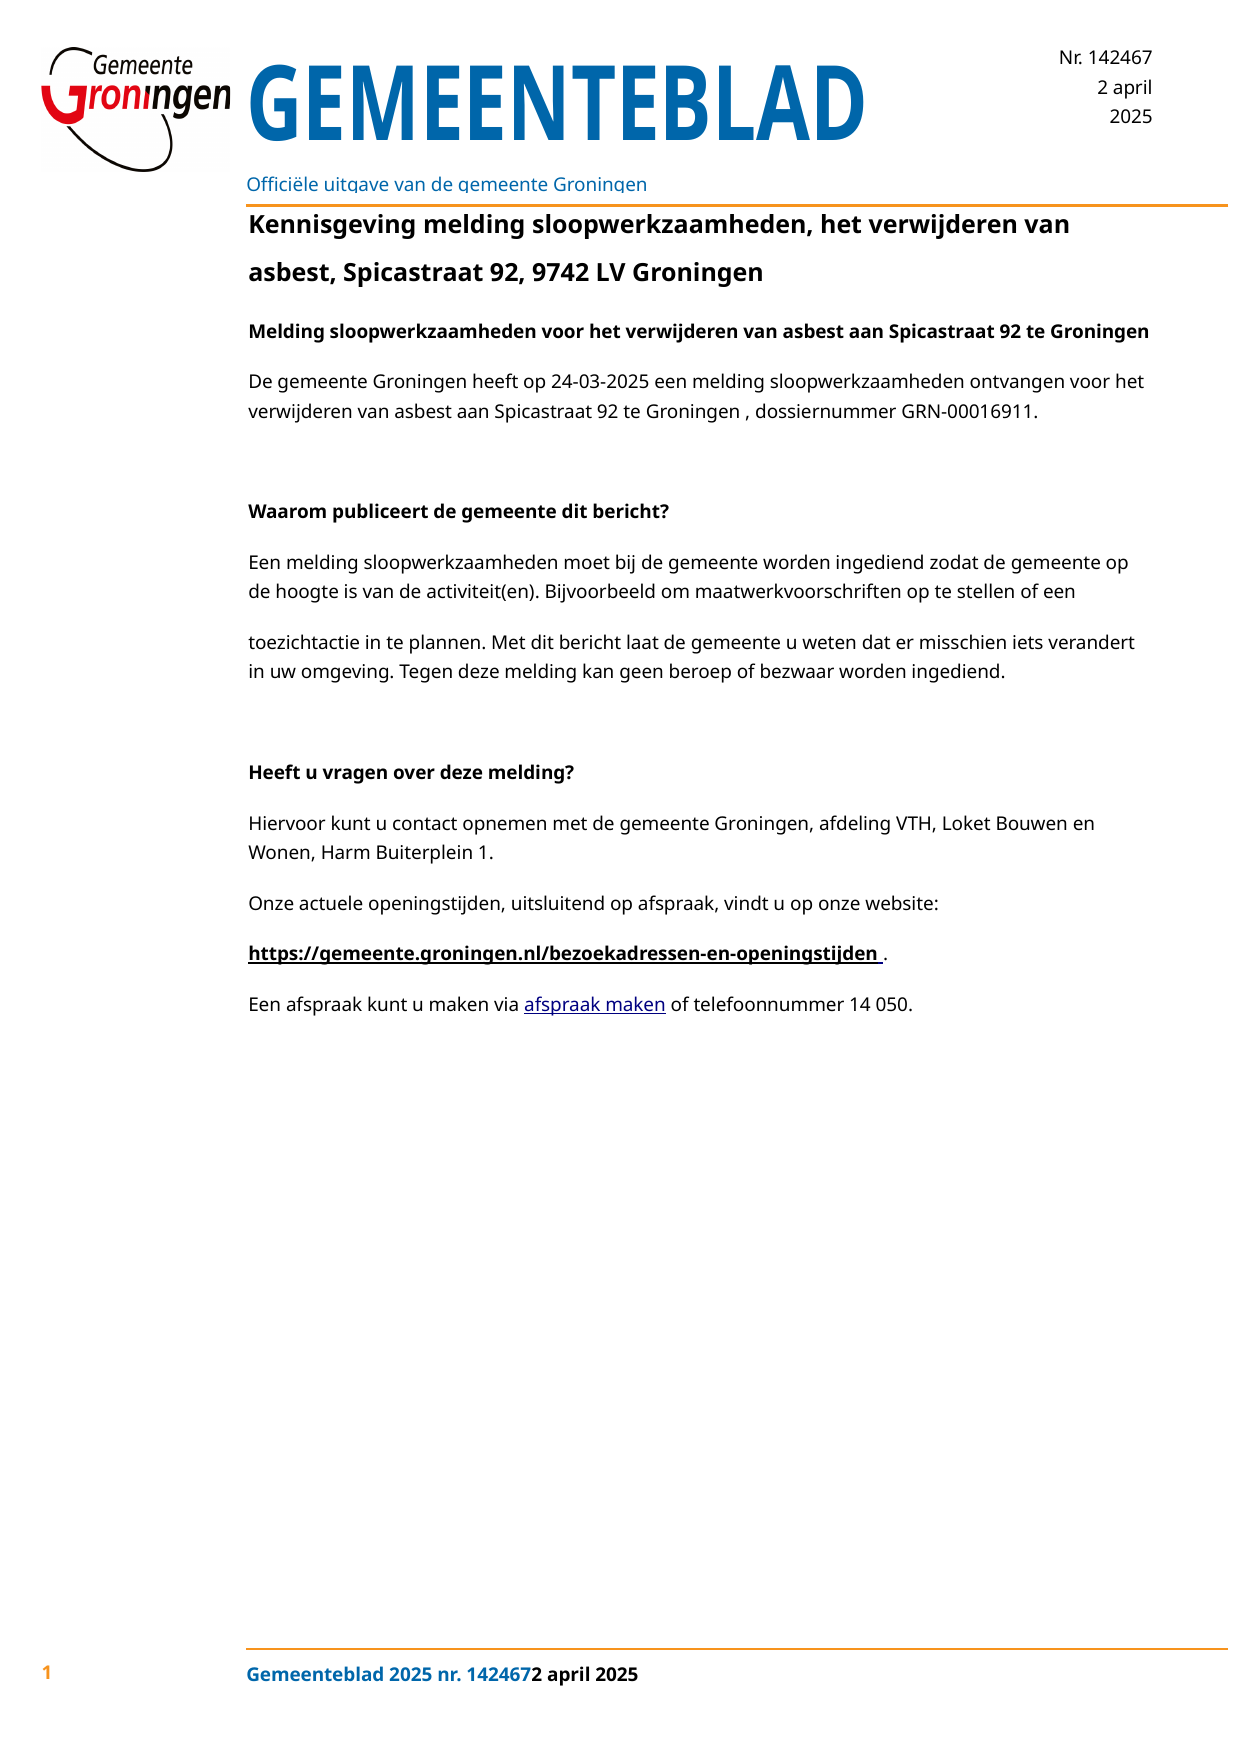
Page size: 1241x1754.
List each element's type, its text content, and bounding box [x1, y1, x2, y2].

text De gemeente Groningen heeft op 24-03-2025 een melding sloopwerkzaamheden ontvangen voor het verwijderen van asbest aan Spicastraat 92 te Groningen , dossiernummer GRN-00016911. [248, 368, 1152, 424]
text Hiervoor kunt u contact opnemen met de gemeente Groningen, afdeling VTH, Loket Bouwen en Wonen, Harm Buiterplein 1. [248, 810, 1152, 865]
text toezichtactie in te plannen. Met dit bericht laat de gemeente u weten dat er misschien iets verandert in uw omgeving. Tegen deze melding kan geen beroep of bezwaar worden ingediend. [248, 629, 1152, 684]
text Waarom publiceert de gemeente dit bericht? [248, 499, 1152, 524]
text Een afspraak kunt u maken via afspraak maken of telefoonnummer 14 050. [248, 991, 1152, 1017]
text Heeft u vragen over deze melding? [248, 759, 1152, 785]
text https://gemeente.groningen.nl/bezoekadressen-en-openingstijden . [248, 940, 1152, 966]
text Een melding sloopwerkzaamheden moet bij de gemeente worden ingediend zodat de gemeente op de hoogte is van de activiteit(en). Bijvoorbeeld om maatwerkvoorschriften op te stellen of een [248, 549, 1152, 604]
text Onze actuele openingstijden, uitsluitend op afspraak, vindt u op onze website: [248, 890, 1152, 916]
picture [41, 47, 231, 172]
text Melding sloopwerkzaamheden voor het verwijderen van asbest aan Spicastraat 92 te Groningen [248, 318, 1152, 344]
text Kennisgeving melding sloopwerkzaamheden, het verwijderen van asbest, Spicastraat 92, 9742 LV Groningen [248, 207, 1152, 288]
